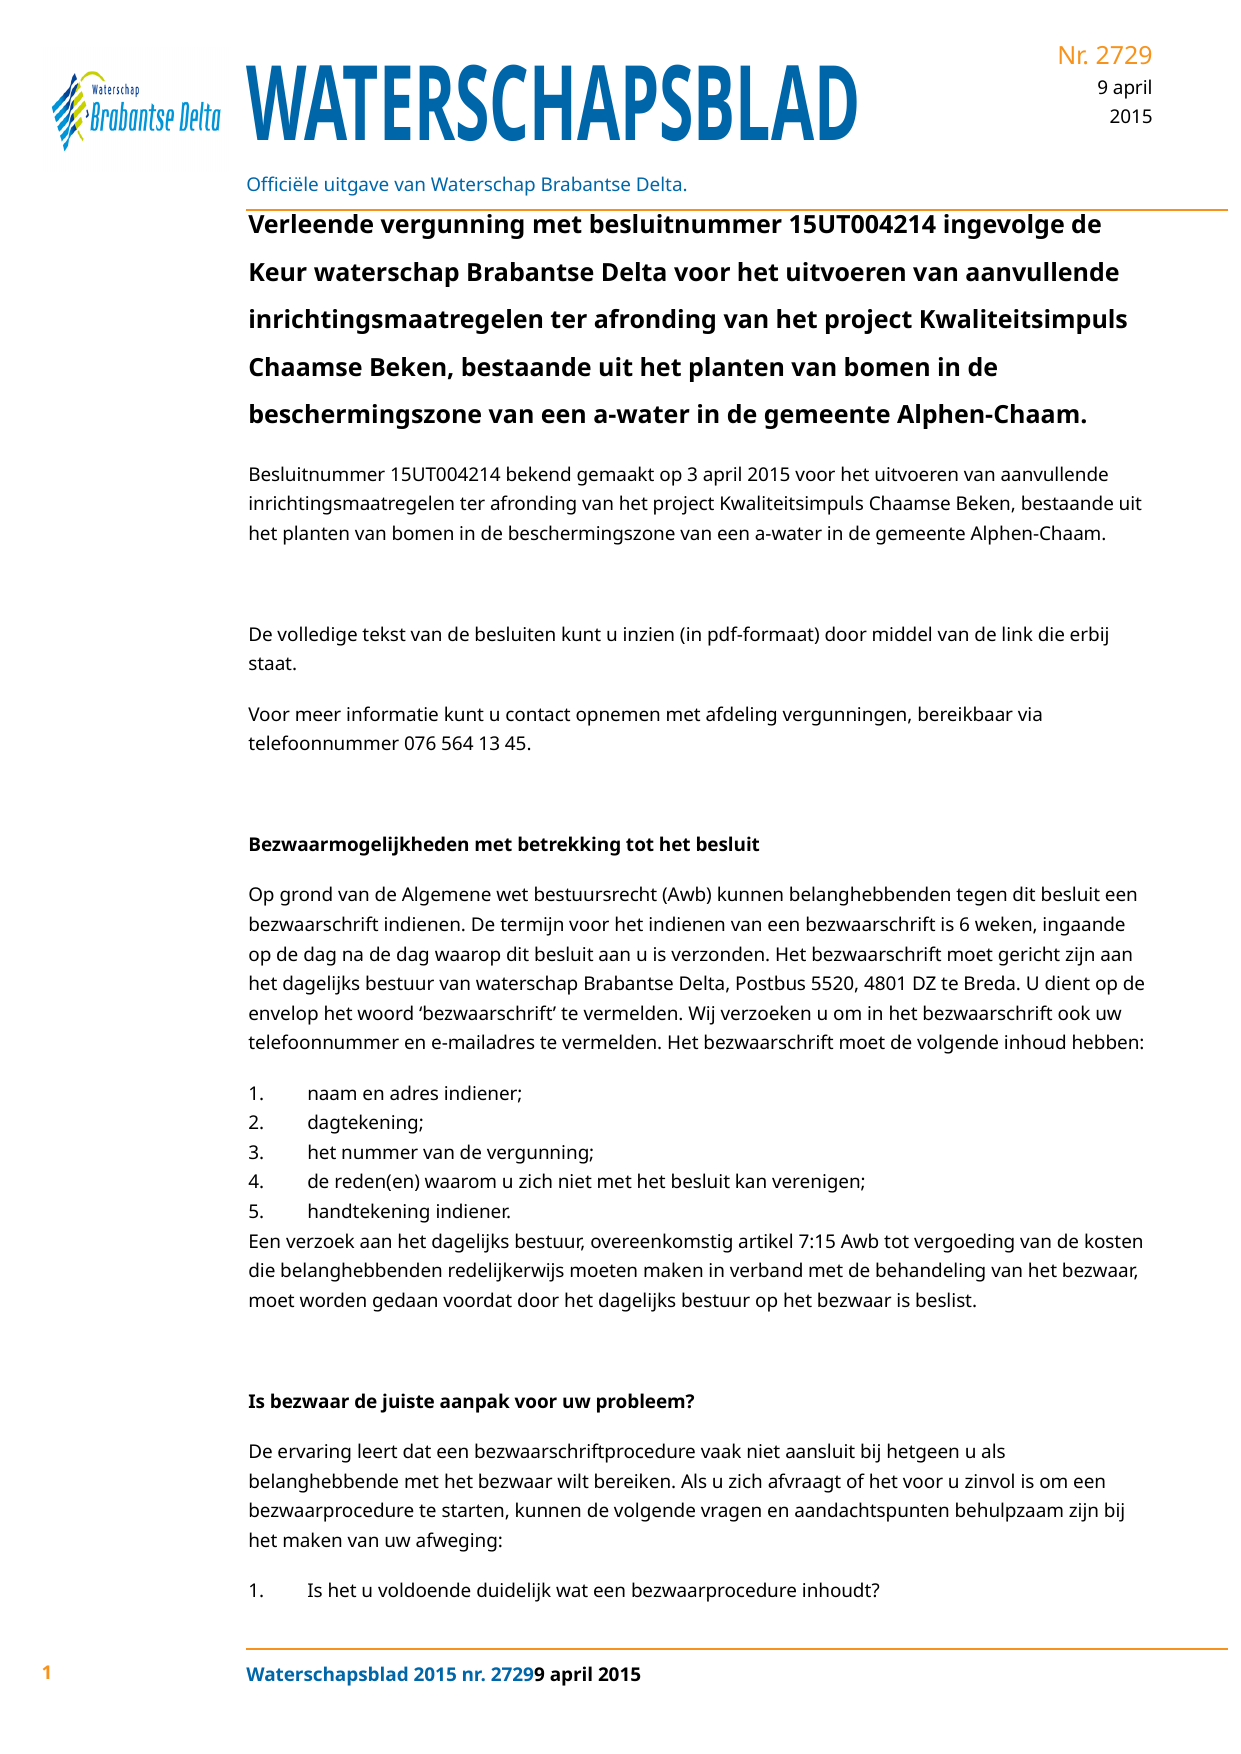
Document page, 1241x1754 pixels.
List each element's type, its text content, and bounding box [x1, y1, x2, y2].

text De volledige tekst van de besluiten kunt u inzien (in pdf-formaat) door middel van de link die erbij staat. [248, 621, 1152, 676]
text De ervaring leert dat een bezwaarschriftprocedure vaak niet aansluit bij hetgeen u als belanghebbende met het bezwaar wilt bereiken. Als u zich afvraagt of het voor u zinvol is om een bezwaarprocedure te starten, kunnen de volgende vragen en aandachtspunten behulpzaam zijn bij het maken van uw afweging: [248, 1438, 1152, 1553]
text Op grond van de Algemene wet bestuursrecht (Awb) kunnen belanghebbenden tegen dit besluit een bezwaarschrift indienen. De termijn voor het indienen van een bezwaarschrift is 6 weken, ingaande op de dag na de dag waarop dit besluit aan u is verzonden. Het bezwaarschrift moet gericht zijn aan het dagelijks bestuur van waterschap Brabantse Delta, Postbus 5520, 4801 DZ te Breda. U dient op de envelop het woord ‘bezwaarschrift’ te vermelden. Wij verzoeken u om in het bezwaarschrift ook uw telefoonnummer en e‑mailadres te vermelden. Het bezwaarschrift moet de volgende inhoud hebben: [248, 882, 1152, 1055]
list Is het u voldoende duidelijk wat een bezwaarprocedure inhoudt? [248, 1577, 1152, 1603]
list dagtekening; [248, 1109, 1152, 1135]
text Verleende vergunning met besluitnummer 15UT004214 ingevolge de Keur waterschap Brabantse Delta voor het uitvoeren van aanvullende inrichtingsmaatregelen ter afronding van het project Kwaliteitsimpuls Chaamse Beken, bestaande uit het planten van bomen in de beschermingszone van een a-water in de gemeente Alphen-Chaam. [248, 211, 1152, 431]
list handtekening indiener. [248, 1198, 1152, 1224]
text Bezwaarmogelijkheden met betrekking tot het besluit [248, 831, 1152, 857]
text Een verzoek aan het dagelijks bestuur, overeenkomstig artikel 7:15 Awb tot vergoeding van de kosten die belanghebbenden redelijkerwijs moeten maken in verband met de behandeling van het bezwaar, moet worden gedaan voordat door het dagelijks bestuur op het bezwaar is beslist. [248, 1228, 1152, 1313]
text Besluitnummer 15UT004214 bekend gemaakt op 3 april 2015 voor het uitvoeren van aanvullende inrichtingsmaatregelen ter afronding van het project Kwaliteitsimpuls Chaamse Beken, bestaande uit het planten van bomen in de beschermingszone van een a-water in de gemeente Alphen-Chaam. [248, 461, 1152, 546]
picture [41, 47, 231, 172]
text Is bezwaar de juiste aanpak voor uw probleem? [248, 1388, 1152, 1413]
list het nummer van de vergunning; [248, 1139, 1152, 1165]
list de reden(en) waarom u zich niet met het besluit kan verenigen; [248, 1169, 1152, 1194]
text Voor meer informatie kunt u contact opnemen met afdeling vergunningen, bereikbaar via telefoonnummer 076 564 13 45. [248, 701, 1152, 756]
list naam en adres indiener; [248, 1080, 1152, 1106]
